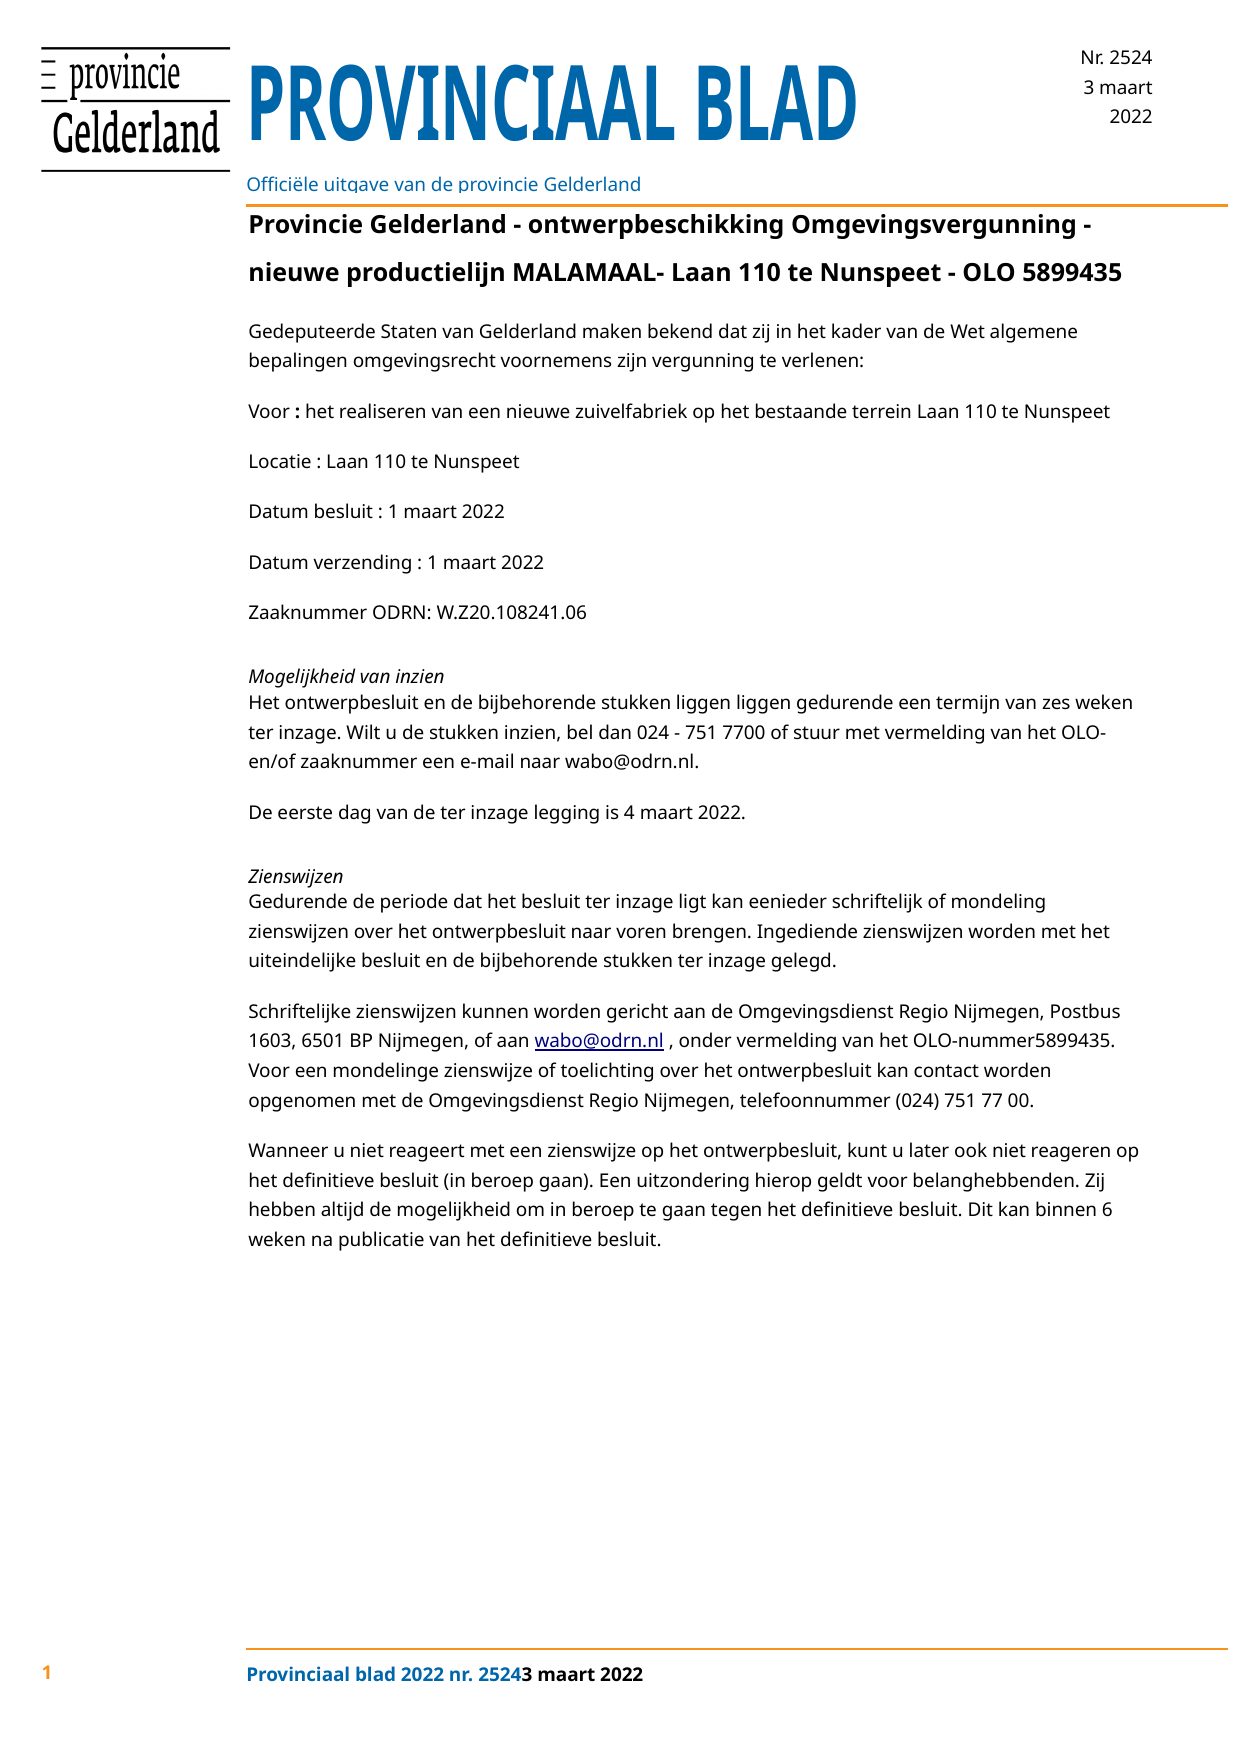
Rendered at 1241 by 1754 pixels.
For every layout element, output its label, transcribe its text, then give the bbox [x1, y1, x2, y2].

text Datum verzending : 1 maart 2022 [248, 549, 1152, 575]
text Gedeputeerde Staten van Gelderland maken bekend dat zij in het kader van de Wet algemene bepalingen omgevingsrecht voornemens zijn vergunning te verlenen: [248, 318, 1152, 373]
text Zienswijzen [248, 863, 1152, 888]
text Zaaknummer ODRN: W.Z20.108241.06 [248, 599, 1152, 625]
text Schriftelijke zienswijzen kunnen worden gericht aan de Omgevingsdienst Regio Nijmegen, Postbus 1603, 6501 BP Nijmegen, of aan wabo@odrn.nl , onder vermelding van het OLO-nummer5899435. Voor een mondelinge zienswijze of toelichting over het ontwerpbesluit kan contact worden opgenomen met de Omgevingsdienst Regio Nijmegen, telefoonnummer (024) 751 77 00. [248, 998, 1152, 1113]
text Wanneer u niet reageert met een zienswijze op het ontwerpbesluit, kunt u later ook niet reageren op het definitieve besluit (in beroep gaan). Een uitzondering hierop geldt voor belanghebbenden. Zij hebben altijd de mogelijkheid om in beroep te gaan tegen het definitieve besluit. Dit kan binnen 6 weken na publicatie van het definitieve besluit. [248, 1137, 1152, 1252]
text Mogelijkheid van inzien [248, 663, 1152, 689]
text Provincie Gelderland - ontwerpbeschikking Omgevingsvergunning - nieuwe productielijn MALAMAAL- Laan 110 te Nunspeet - OLO 5899435 [248, 207, 1152, 288]
text Gedurende de periode dat het besluit ter inzage ligt kan eenieder schriftelijk of mondeling zienswijzen over het ontwerpbesluit naar voren brengen. Ingediende zienswijzen worden met het uiteindelijke besluit en de bijbehorende stukken ter inzage gelegd. [248, 888, 1152, 973]
text De eerste dag van de ter inzage legging is 4 maart 2022. [248, 799, 1152, 824]
text Datum besluit : 1 maart 2022 [248, 499, 1152, 524]
text Locatie : Laan 110 te Nunspeet [248, 448, 1152, 474]
picture [41, 47, 231, 172]
text Voor : het realiseren van een nieuwe zuivelfabriek op het bestaande terrein Laan 110 te Nunspeet [248, 398, 1152, 424]
text Het ontwerpbesluit en de bijbehorende stukken liggen liggen gedurende een termijn van zes weken ter inzage. Wilt u de stukken inzien, bel dan 024 - 751 7700 of stuur met vermelding van het OLO- en/of zaaknummer een e-mail naar wabo@odrn.nl. [248, 689, 1152, 774]
